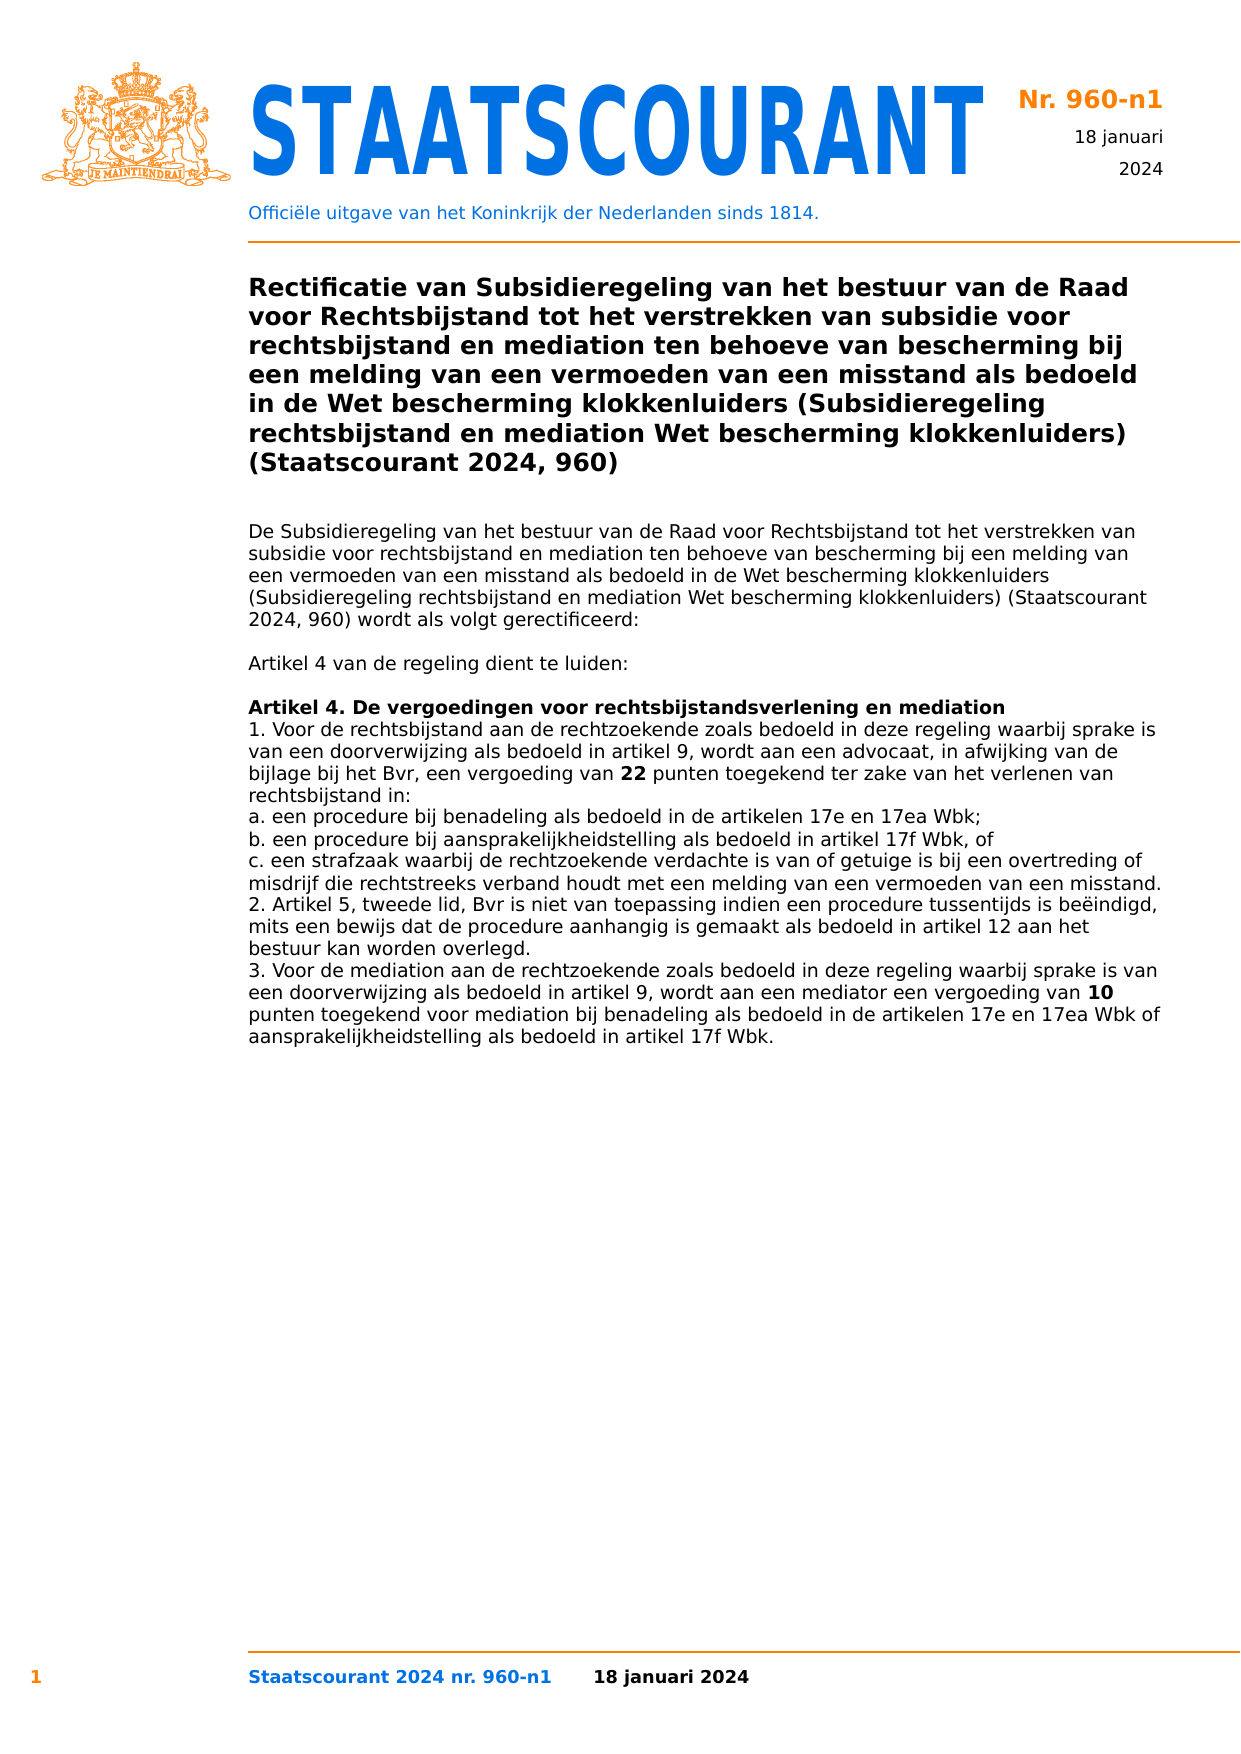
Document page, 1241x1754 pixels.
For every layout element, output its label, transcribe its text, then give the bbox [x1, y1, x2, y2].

table_header [25, 62, 248, 241]
table_header STAATSCOURANT [248, 62, 998, 203]
text De Subsidieregeling van het bestuur van de Raad voor Rechtsbijstand tot het verstrekken van subsidie voor rechtsbijstand en mediation ten behoeve van bescherming bij een melding van een vermoeden van een misstand als bedoeld in de Wet bescherming klokkenluiders (Subsidieregeling rechtsbijstand en mediation Wet bescherming klokkenluiders) (Staatscourant 2024, 960) wordt als volgt gerectificeerd: [248, 521, 1163, 631]
table_cell 18 januari [998, 121, 1240, 153]
subtitle Artikel 4. De vergoedingen voor rechtsbijstandsverlening en mediation [248, 697, 1163, 718]
text Artikel 4 van de regeling dient te luiden: [248, 653, 1163, 675]
table_header Nr. 960-n1 [998, 62, 1240, 121]
table_cell 2024 [998, 153, 1240, 203]
text 1. Voor de rechtsbijstand aan de rechtzoekende zoals bedoeld in deze regeling waarbij sprake is van een doorverwijzing als bedoeld in artikel 9, wordt aan een advocaat, in afwijking van de bijlage bij het Bvr, een vergoeding van 22 punten toegekend ter zake van het verlenen van rechtsbijstand in: [248, 718, 1163, 806]
text b. een procedure bij aansprakelijkheidstelling als bedoeld in artikel 17f Wbk, of [248, 828, 1163, 850]
subtitle Rectificatie van Subsidieregeling van het bestuur van de Raad voor Rechtsbijstand tot het verstrekken van subsidie voor rechtsbijstand en mediation ten behoeve van bescherming bij een melding van een vermoeden van een misstand als bedoeld in de Wet bescherming klokkenluiders (Subsidieregeling rechtsbijstand en mediation Wet bescherming klokkenluiders) (Staatscourant 2024, 960) [248, 273, 1163, 477]
picture [41, 62, 231, 186]
text 2. Artikel 5, tweede lid, Bvr is niet van toepassing indien een procedure tussentijds is beëindigd, mits een bewijs dat de procedure aanhangig is gemaakt als bedoeld in artikel 12 aan het bestuur kan worden overlegd. [248, 894, 1163, 960]
text a. een procedure bij benadeling als bedoeld in de artikelen 17e en 17ea Wbk; [248, 806, 1163, 828]
text c. een strafzaak waarbij de rechtzoekende verdachte is van of getuige is bij een overtreding of misdrijf die rechtstreeks verband houdt met een melding van een vermoeden van een misstand. [248, 850, 1163, 894]
table_cell Officiële uitgave van het Koninkrijk der Nederlanden sinds 1814. [248, 203, 1240, 241]
text 3. Voor de mediation aan de rechtzoekende zoals bedoeld in deze regeling waarbij sprake is van een doorverwijzing als bedoeld in artikel 9, wordt aan een mediator een vergoeding van 10 punten toegekend voor mediation bij benadeling als bedoeld in de artikelen 17e en 17ea Wbk of aansprakelijkheidstelling als bedoeld in artikel 17f Wbk. [248, 960, 1163, 1048]
